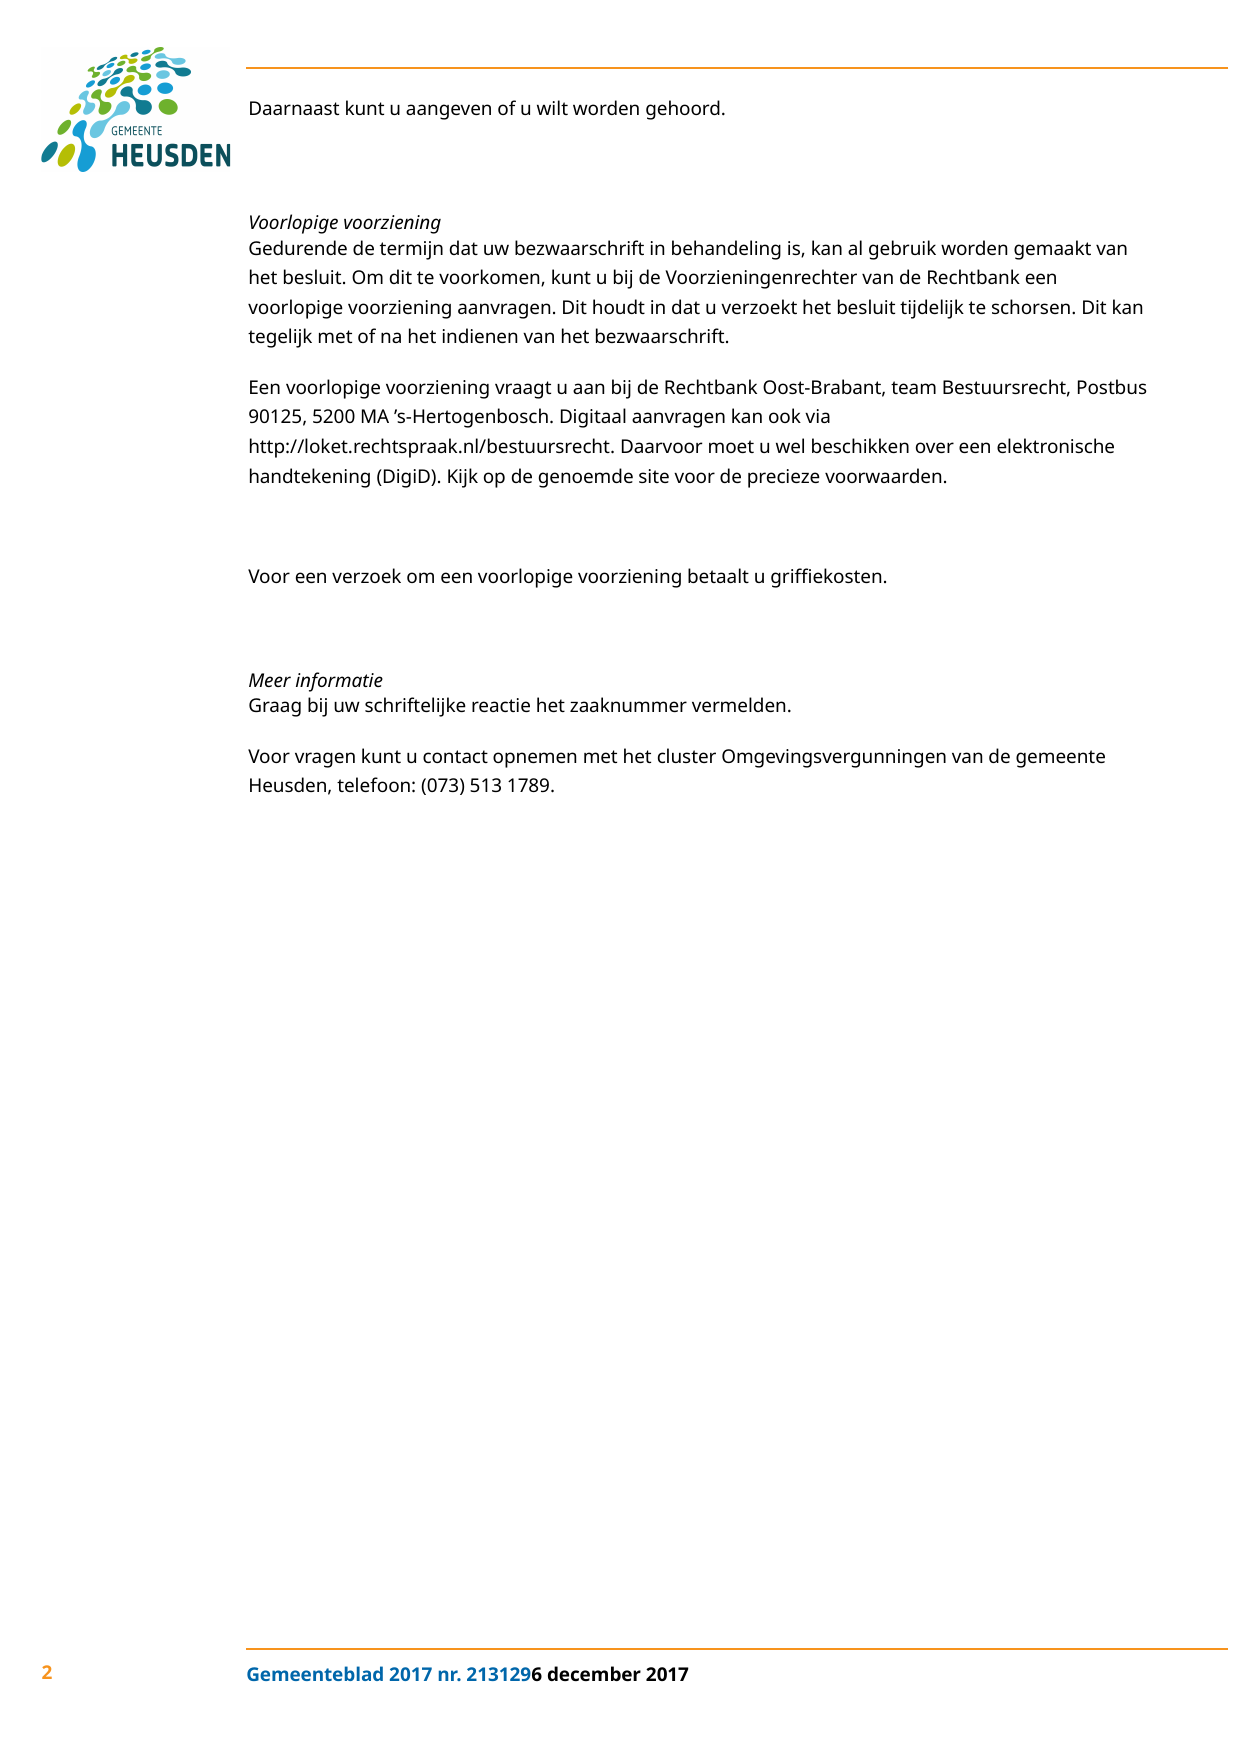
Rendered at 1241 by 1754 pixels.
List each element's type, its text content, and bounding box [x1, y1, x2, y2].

text Gedurende de termijn dat uw bezwaarschrift in behandeling is, kan al gebruik worden gemaakt van het besluit. Om dit te voorkomen, kunt u bij de Voorzieningenrechter van de Rechtbank een voorlopige voorziening aanvragen. Dit houdt in dat u verzoekt het besluit tijdelijk te schorsen. Dit kan tegelijk met of na het indienen van het bezwaarschrift. [248, 235, 1152, 349]
text Graag bij uw schriftelijke reactie het zaaknummer vermelden. [248, 693, 1152, 718]
text Voorlopige voorziening [248, 209, 1152, 235]
text Daarnaast kunt u aangeven of u wilt worden gehoord. [248, 95, 1152, 121]
text Een voorlopige voorziening vraagt u aan bij de Rechtbank Oost-Brabant, team Bestuursrecht, Postbus 90125, 5200 MA ’s-Hertogenbosch. Digitaal aanvragen kan ook via http://loket.rechtspraak.nl/bestuursrecht. Daarvoor moet u wel beschikken over een elektronische handtekening (DigiD). Kijk op de genoemde site voor de precieze voorwaarden. [248, 374, 1152, 488]
text Voor een verzoek om een voorlopige voorziening betaalt u griffiekosten. [248, 564, 1152, 589]
text Meer informatie [248, 667, 1152, 693]
text Voor vragen kunt u contact opnemen met het cluster Omgevingsvergunningen van de gemeente Heusden, telefoon: (073) 513 1789. [248, 743, 1152, 798]
picture [41, 47, 231, 172]
